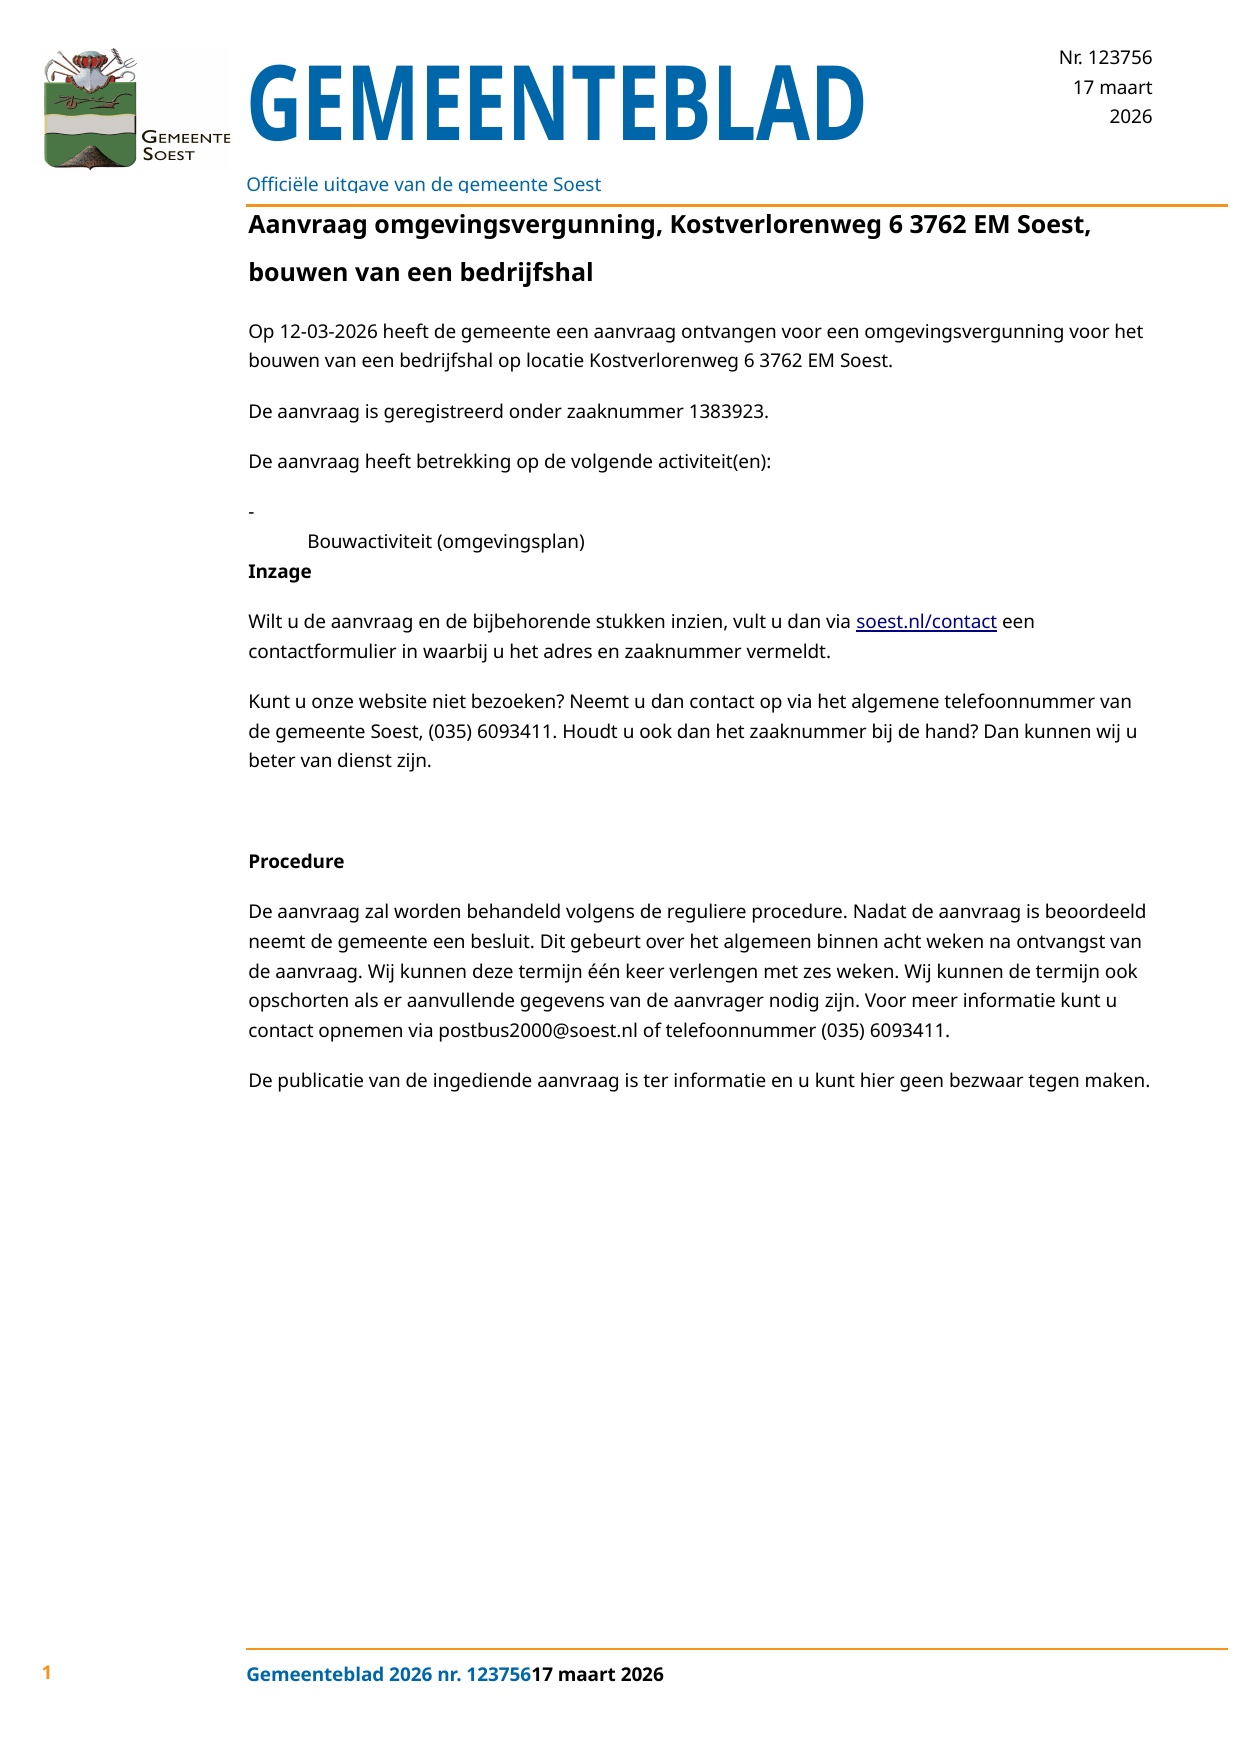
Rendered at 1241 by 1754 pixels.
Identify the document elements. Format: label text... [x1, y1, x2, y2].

text Op 12-03-2026 heeft de gemeente een aanvraag ontvangen voor een omgevingsvergunning voor het bouwen van een bedrijfshal op locatie Kostverlorenweg 6 3762 EM Soest. [248, 318, 1152, 373]
text De publicatie van de ingediende aanvraag is ter informatie en u kunt hier geen bezwaar tegen maken. [248, 1067, 1152, 1093]
text Aanvraag omgevingsvergunning, Kostverlorenweg 6 3762 EM Soest, bouwen van een bedrijfshal [248, 207, 1152, 288]
text Wilt u de aanvraag en de bijbehorende stukken inzien, vult u dan via soest.nl/contact een contactformulier in waarbij u het adres en zaaknummer vermeldt. [248, 608, 1152, 664]
picture [41, 47, 231, 172]
text Inzage [248, 558, 1152, 584]
text Kunt u onze website niet bezoeken? Neemt u dan contact op via het algemene telefoonnummer van de gemeente Soest, (035) 6093411. Houdt u ook dan het zaaknummer bij de hand? Dan kunnen wij u beter van dienst zijn. [248, 688, 1152, 773]
text De aanvraag is geregistreerd onder zaaknummer 1383923. [248, 398, 1152, 424]
text Procedure [248, 848, 1152, 874]
list Bouwactiviteit (omgevingsplan) [248, 528, 1152, 554]
text De aanvraag zal worden behandeld volgens de reguliere procedure. Nadat de aanvraag is beoordeeld neemt de gemeente een besluit. Dit gebeurt over het algemeen binnen acht weken na ontvangst van de aanvraag. Wij kunnen deze termijn één keer verlengen met zes weken. Wij kunnen de termijn ook opschorten als er aanvullende gegevens van de aanvrager nodig zijn. Voor meer informatie kunt u contact opnemen via postbus2000@soest.nl of telefoonnummer (035) 6093411. [248, 899, 1152, 1043]
text De aanvraag heeft betrekking op de volgende activiteit(en): [248, 448, 1152, 474]
